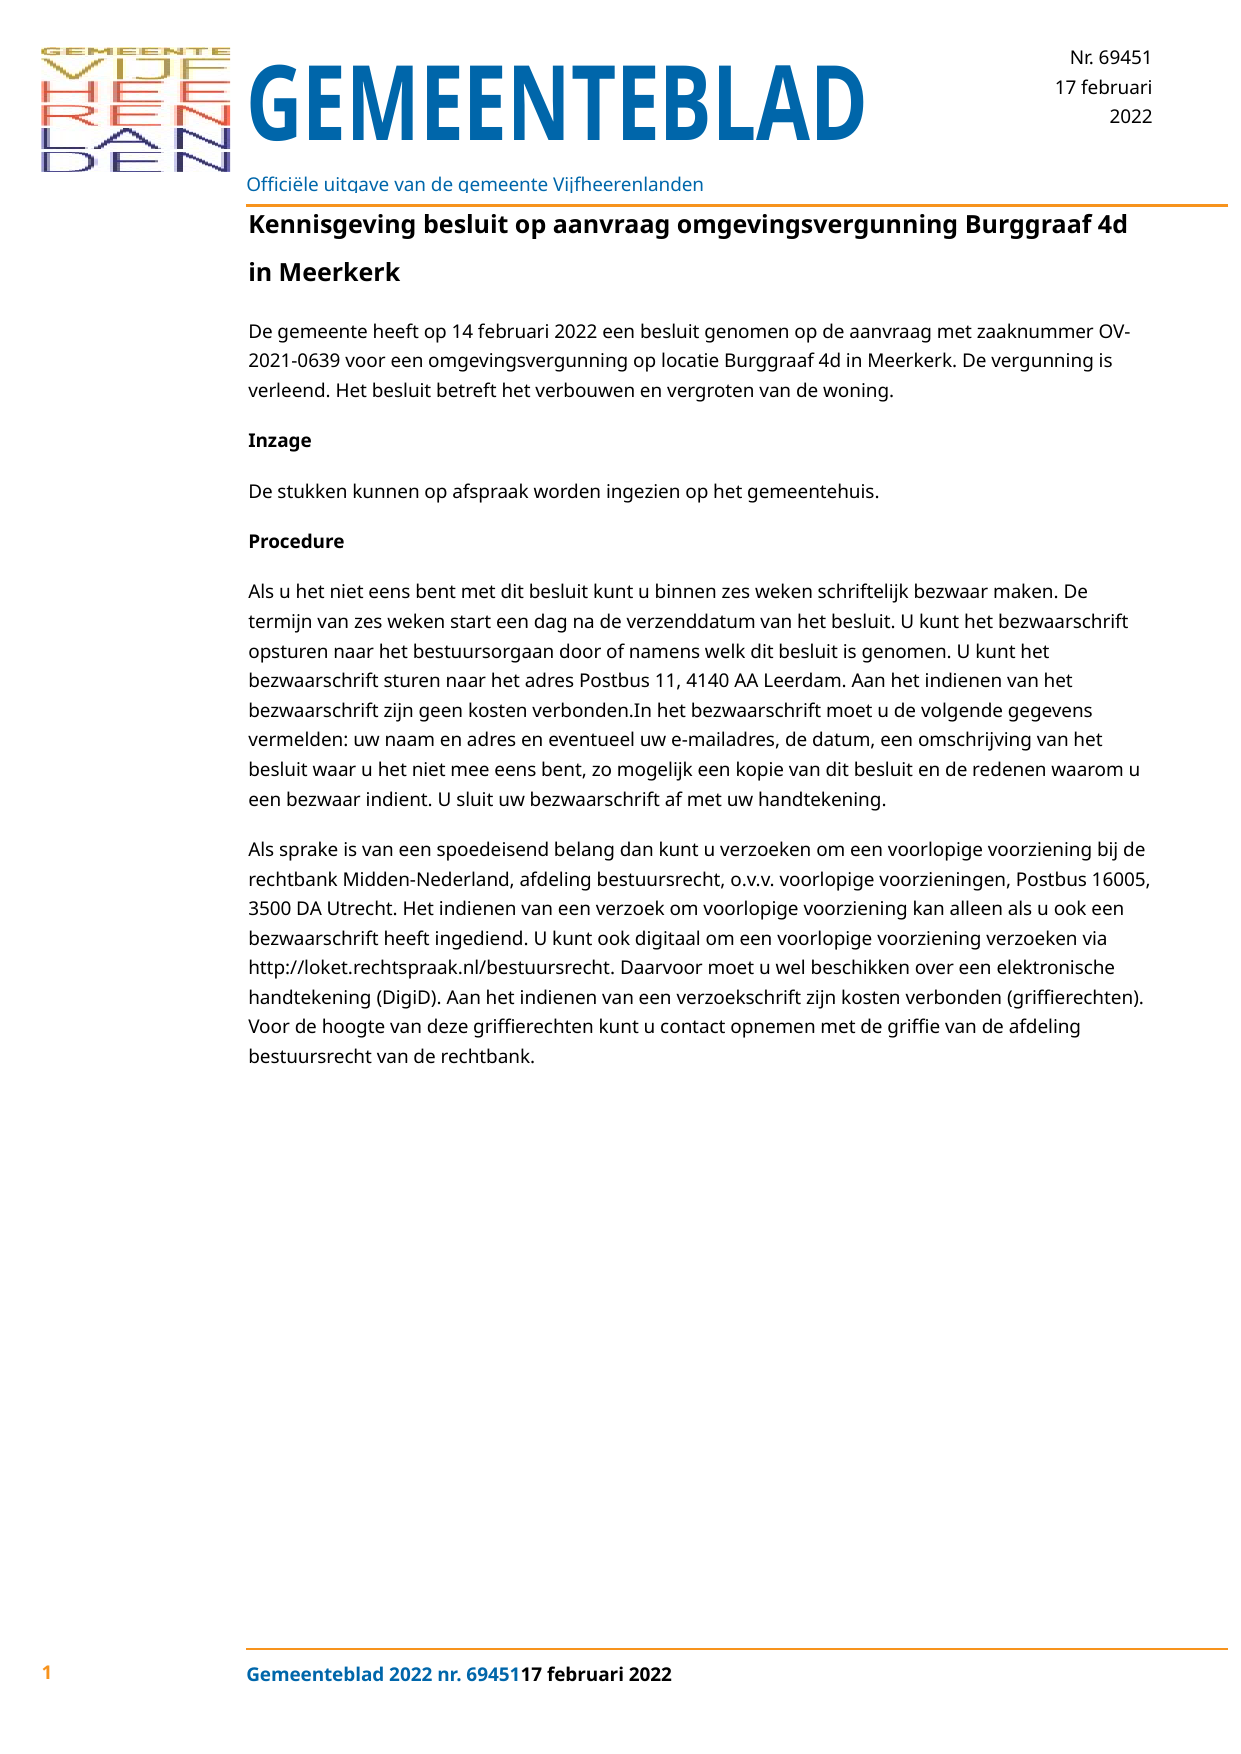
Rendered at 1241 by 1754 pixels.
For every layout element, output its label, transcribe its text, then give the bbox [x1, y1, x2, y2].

text Als u het niet eens bent met dit besluit kunt u binnen zes weken schriftelijk bezwaar maken. De termijn van zes weken start een dag na de verzenddatum van het besluit. U kunt het bezwaarschrift opsturen naar het bestuursorgaan door of namens welk dit besluit is genomen. U kunt het bezwaarschrift sturen naar het adres Postbus 11, 4140 AA Leerdam. Aan het indienen van het bezwaarschrift zijn geen kosten verbonden.In het bezwaarschrift moet u de volgende gegevens vermelden: uw naam en adres en eventueel uw e-mailadres, de datum, een omschrijving van het besluit waar u het niet mee eens bent, zo mogelijk een kopie van dit besluit en de redenen waarom u een bezwaar indient. U sluit uw bezwaarschrift af met uw handtekening. [248, 579, 1152, 812]
picture [41, 47, 231, 172]
text De stukken kunnen op afspraak worden ingezien op het gemeentehuis. [248, 478, 1152, 504]
text Inzage [248, 427, 1152, 453]
text Als sprake is van een spoedeisend belang dan kunt u verzoeken om een voorlopige voorziening bij de rechtbank Midden-Nederland, afdeling bestuursrecht, o.v.v. voorlopige voorzieningen, Postbus 16005, 3500 DA Utrecht. Het indienen van een verzoek om voorlopige voorziening kan alleen als u ook een bezwaarschrift heeft ingediend. U kunt ook digitaal om een voorlopige voorziening verzoeken via http://loket.rechtspraak.nl/bestuursrecht. Daarvoor moet u wel beschikken over een elektronische handtekening (DigiD). Aan het indienen van een verzoekschrift zijn kosten verbonden (griffierechten). Voor de hoogte van deze griffierechten kunt u contact opnemen met de griffie van de afdeling bestuursrecht van de rechtbank. [248, 836, 1152, 1069]
text De gemeente heeft op 14 februari 2022 een besluit genomen op de aanvraag met zaaknummer OV-2021-0639 voor een omgevingsvergunning op locatie Burggraaf 4d in Meerkerk. De vergunning is verleend. Het besluit betreft het verbouwen en vergroten van de woning. [248, 318, 1152, 403]
text Procedure [248, 528, 1152, 554]
text Kennisgeving besluit op aanvraag omgevingsvergunning Burggraaf 4d in Meerkerk [248, 207, 1152, 288]
